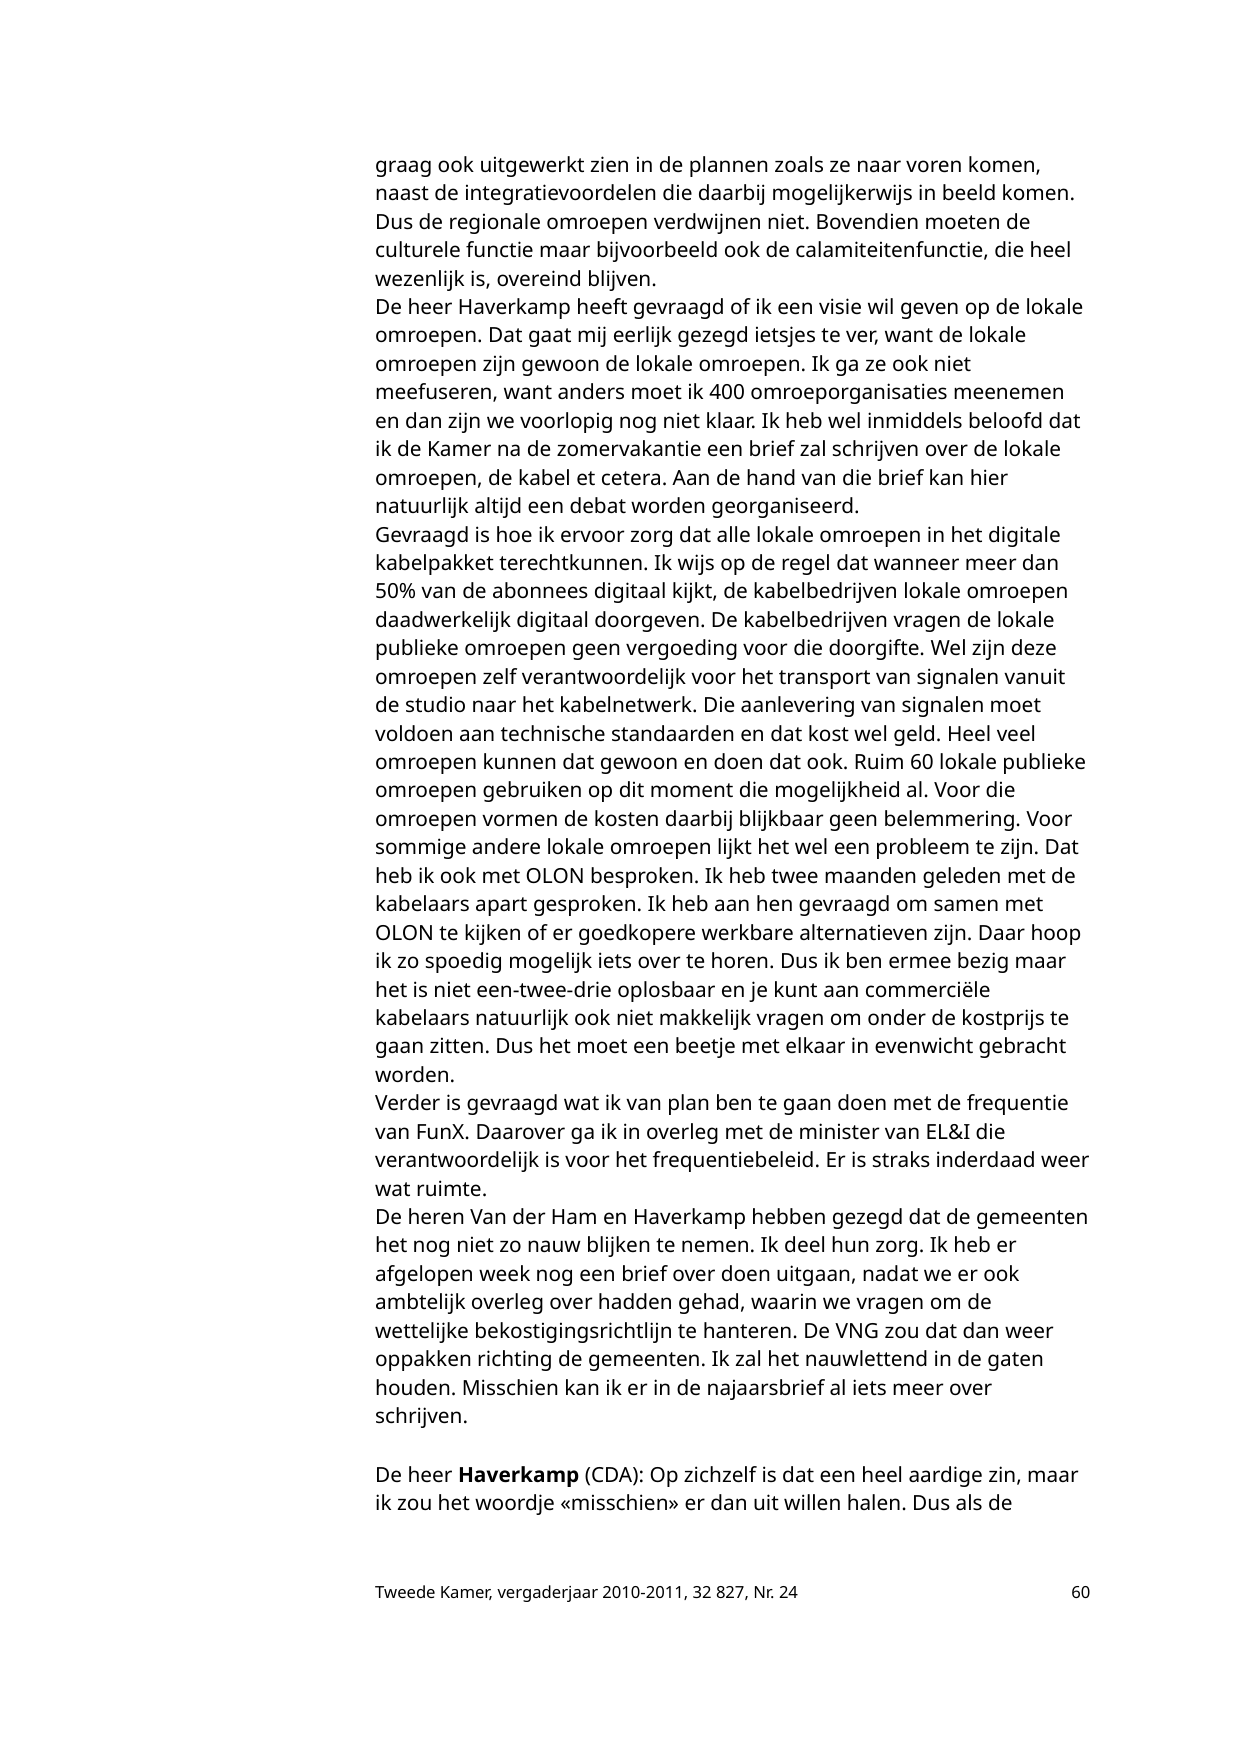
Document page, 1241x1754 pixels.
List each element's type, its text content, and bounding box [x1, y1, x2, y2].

text graag ook uitgewerkt zien in de plannen zoals ze naar voren komen, naast de integratievoordelen die daarbij mogelijkerwijs in beeld komen. Dus de regionale omroepen verdwijnen niet. Bovendien moeten de culturele functie maar bijvoorbeeld ook de calamiteitenfunctie, die heel wezenlijk is, overeind blijven. [375, 150, 1090, 292]
text De heer Haverkamp (CDA): Op zichzelf is dat een heel aardige zin, maar ik zou het woordje «misschien» er dan uit willen halen. Dus als de [375, 1460, 1090, 1517]
text Verder is gevraagd wat ik van plan ben te gaan doen met de frequentie van FunX. Daarover ga ik in overleg met de minister van EL&I die verantwoordelijk is voor het frequentiebeleid. Er is straks inderdaad weer wat ruimte. [375, 1088, 1090, 1202]
text De heer Haverkamp heeft gevraagd of ik een visie wil geven op de lokale omroepen. Dat gaat mij eerlijk gezegd ietsjes te ver, want de lokale omroepen zijn gewoon de lokale omroepen. Ik ga ze ook niet meefuseren, want anders moet ik 400 omroeporganisaties meenemen en dan zijn we voorlopig nog niet klaar. Ik heb wel inmiddels beloofd dat ik de Kamer na de zomervakantie een brief zal schrijven over de lokale omroepen, de kabel et cetera. Aan de hand van die brief kan hier natuurlijk altijd een debat worden georganiseerd. [375, 292, 1090, 520]
text Gevraagd is hoe ik ervoor zorg dat alle lokale omroepen in het digitale kabelpakket terechtkunnen. Ik wijs op de regel dat wanneer meer dan 50% van de abonnees digitaal kijkt, de kabelbedrijven lokale omroepen daadwerkelijk digitaal doorgeven. De kabelbedrijven vragen de lokale publieke omroepen geen vergoeding voor die doorgifte. Wel zijn deze omroepen zelf verantwoordelijk voor het transport van signalen vanuit de studio naar het kabelnetwerk. Die aanlevering van signalen moet voldoen aan technische standaarden en dat kost wel geld. Heel veel omroepen kunnen dat gewoon en doen dat ook. Ruim 60 lokale publieke omroepen gebruiken op dit moment die mogelijkheid al. Voor die omroepen vormen de kosten daarbij blijkbaar geen belemmering. Voor sommige andere lokale omroepen lijkt het wel een probleem te zijn. Dat heb ik ook met OLON besproken. Ik heb twee maanden geleden met de kabelaars apart gesproken. Ik heb aan hen gevraagd om samen met OLON te kijken of er goedkopere werkbare alternatieven zijn. Daar hoop ik zo spoedig mogelijk iets over te horen. Dus ik ben ermee bezig maar het is niet een-twee-drie oplosbaar en je kunt aan commerciële kabelaars natuurlijk ook niet makkelijk vragen om onder de kostprijs te gaan zitten. Dus het moet een beetje met elkaar in evenwicht gebracht worden. [375, 520, 1090, 1088]
text De heren Van der Ham en Haverkamp hebben gezegd dat de gemeenten het nog niet zo nauw blijken te nemen. Ik deel hun zorg. Ik heb er afgelopen week nog een brief over doen uitgaan, nadat we er ook ambtelijk overleg over hadden gehad, waarin we vragen om de wettelijke bekostigingsrichtlijn te hanteren. De VNG zou dat dan weer oppakken richting de gemeenten. Ik zal het nauwlettend in de gaten houden. Misschien kan ik er in de najaarsbrief al iets meer over schrijven. [375, 1202, 1090, 1430]
